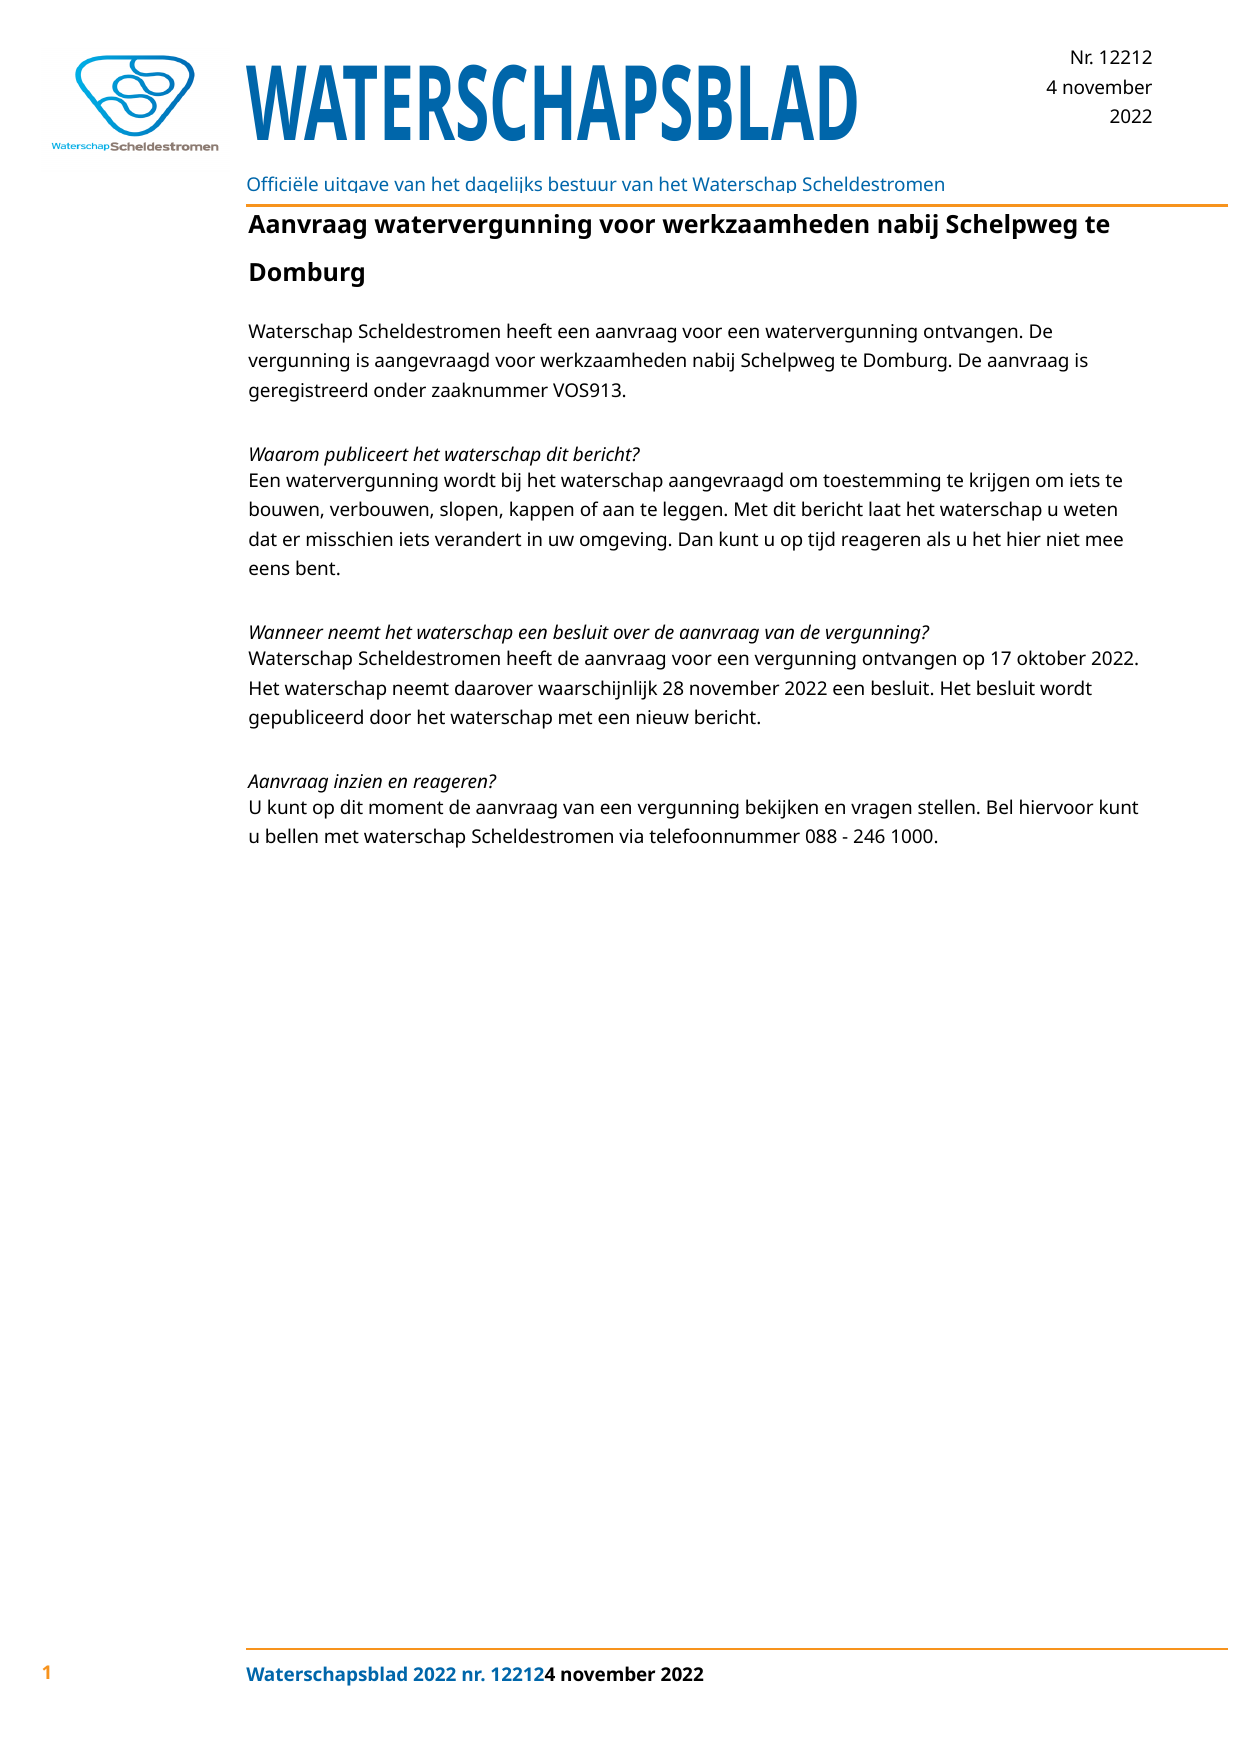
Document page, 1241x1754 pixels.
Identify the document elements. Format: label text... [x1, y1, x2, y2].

text Een watervergunning wordt bij het waterschap aangevraagd om toestemming te krijgen om iets te bouwen, verbouwen, slopen, kappen of aan te leggen. Met dit bericht laat het waterschap u weten dat er misschien iets verandert in uw omgeving. Dan kunt u op tijd reageren als u het hier niet mee eens bent. [248, 467, 1152, 581]
text Wanneer neemt het waterschap een besluit over de aanvraag van de vergunning? [248, 619, 1152, 645]
text Waterschap Scheldestromen heeft de aanvraag voor een vergunning ontvangen op 17 oktober 2022. Het waterschap neemt daarover waarschijnlijk 28 november 2022 een besluit. Het besluit wordt gepubliceerd door het waterschap met een nieuw bericht. [248, 645, 1152, 730]
text Aanvraag watervergunning voor werkzaamheden nabij Schelpweg te Domburg [248, 207, 1152, 288]
text Waterschap Scheldestromen heeft een aanvraag voor een watervergunning ontvangen. De vergunning is aangevraagd voor werkzaamheden nabij Schelpweg te Domburg. De aanvraag is geregistreerd onder zaaknummer VOS913. [248, 318, 1152, 403]
text Waarom publiceert het waterschap dit bericht? [248, 441, 1152, 467]
text U kunt op dit moment de aanvraag van een vergunning bekijken en vragen stellen. Bel hiervoor kunt u bellen met waterschap Scheldestromen via telefoonnummer 088 - 246 1000. [248, 794, 1152, 849]
picture [41, 47, 231, 172]
text Aanvraag inzien en reageren? [248, 768, 1152, 794]
